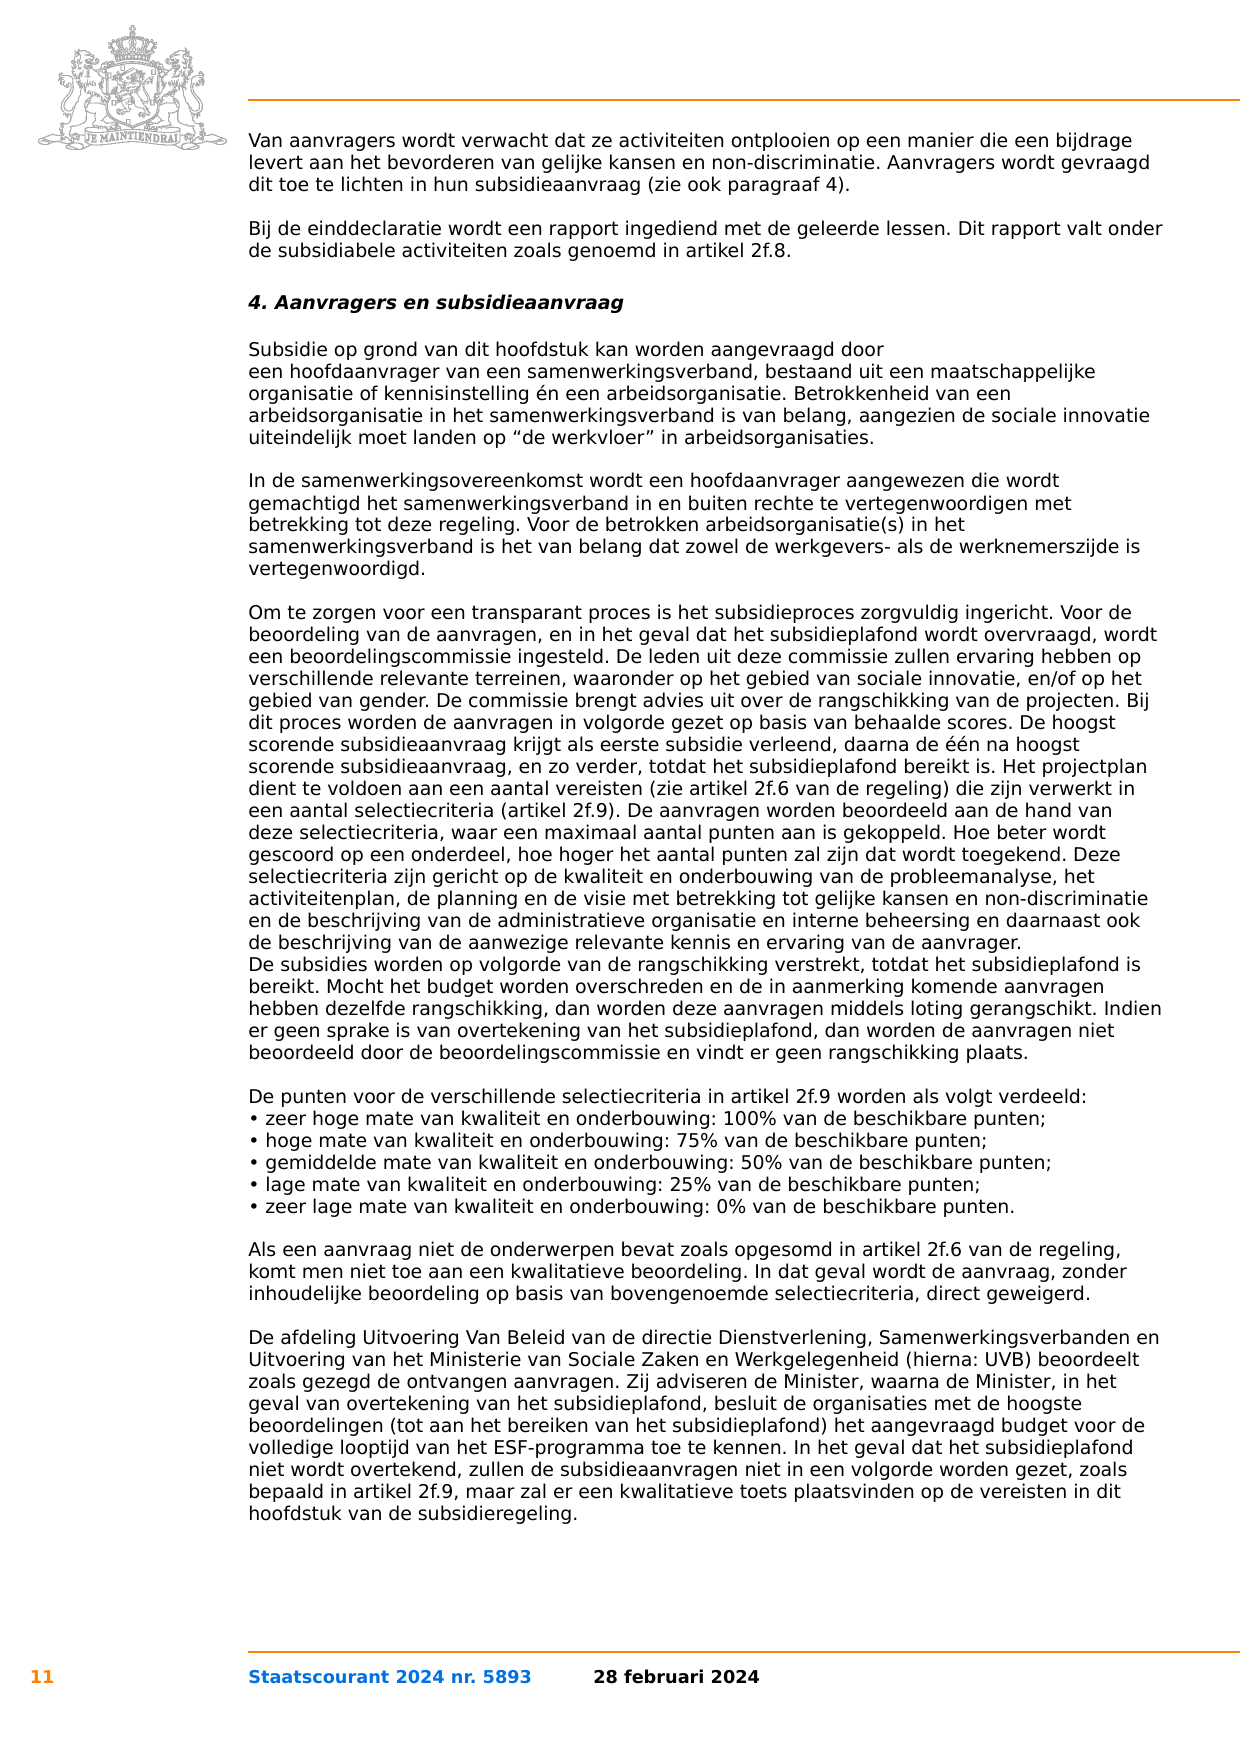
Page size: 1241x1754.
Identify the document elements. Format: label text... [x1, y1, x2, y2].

text Subsidie op grond van dit hoofdstuk kan worden aangevraagd door [248, 339, 1163, 361]
text In de samenwerkingsovereenkomst wordt een hoofdaanvrager aangewezen die wordt gemachtigd het samenwerkingsverband in en buiten rechte te vertegenwoordigen met betrekking tot deze regeling. Voor de betrokken arbeidsorganisatie(s) in het samenwerkingsverband is het van belang dat zowel de werkgevers- als de werknemerszijde is vertegenwoordigd. [248, 470, 1163, 580]
text • zeer hoge mate van kwaliteit en onderbouwing: 100% van de beschikbare punten; [248, 1108, 1163, 1129]
text Van aanvragers wordt verwacht dat ze activiteiten ontplooien op een manier die een bijdrage levert aan het bevorderen van gelijke kansen en non-discriminatie. Aanvragers wordt gevraagd dit toe te lichten in hun subsidieaanvraag (zie ook paragraaf 4). [248, 130, 1163, 196]
text een hoofdaanvrager van een samenwerkingsverband, bestaand uit een maatschappelijke organisatie of kennisinstelling én een arbeidsorganisatie. Betrokkenheid van een arbeidsorganisatie in het samenwerkingsverband is van belang, aangezien de sociale innovatie uiteindelijk moet landen op “de werkvloer” in arbeidsorganisaties. [248, 361, 1163, 448]
text Als een aanvraag niet de onderwerpen bevat zoals opgesomd in artikel 2f.6 van de regeling, komt men niet toe aan een kwalitatieve beoordeling. In dat geval wordt de aanvraag, zonder inhoudelijke beoordeling op basis van bovengenoemde selectiecriteria, direct geweigerd. [248, 1239, 1163, 1305]
picture [38, 25, 227, 150]
text De afdeling Uitvoering Van Beleid van de directie Dienstverlening, Samenwerkingsverbanden en Uitvoering van het Ministerie van Sociale Zaken en Werkgelegenheid (hierna: UVB) beoordeelt zoals gezegd de ontvangen aanvragen. Zij adviseren de Minister, waarna de Minister, in het geval van overtekening van het subsidieplafond, besluit de organisaties met de hoogste beoordelingen (tot aan het bereiken van het subsidieplafond) het aangevraagd budget voor de volledige looptijd van het ESF-programma toe te kennen. In het geval dat het subsidieplafond niet wordt overtekend, zullen de subsidieaanvragen niet in een volgorde worden gezet, zoals bepaald in artikel 2f.9, maar zal er een kwalitatieve toets plaatsvinden op de vereisten in dit hoofdstuk van de subsidieregeling. [248, 1327, 1163, 1525]
text • gemiddelde mate van kwaliteit en onderbouwing: 50% van de beschikbare punten; [248, 1152, 1163, 1173]
text • hoge mate van kwaliteit en onderbouwing: 75% van de beschikbare punten; [248, 1129, 1163, 1152]
text Bij de einddeclaratie wordt een rapport ingediend met de geleerde lessen. Dit rapport valt onder de subsidiabele activiteiten zoals genoemd in artikel 2f.8. [248, 218, 1163, 262]
text • lage mate van kwaliteit en onderbouwing: 25% van de beschikbare punten; [248, 1173, 1163, 1196]
text Om te zorgen voor een transparant proces is het subsidieproces zorgvuldig ingericht. Voor de beoordeling van de aanvragen, en in het geval dat het subsidieplafond wordt overvraagd, wordt een beoordelingscommissie ingesteld. De leden uit deze commissie zullen ervaring hebben op verschillende relevante terreinen, waaronder op het gebied van sociale innovatie, en/of op het gebied van gender. De commissie brengt advies uit over de rangschikking van de projecten. Bij dit proces worden de aanvragen in volgorde gezet op basis van behaalde scores. De hoogst scorende subsidieaanvraag krijgt als eerste subsidie verleend, daarna de één na hoogst scorende subsidieaanvraag, en zo verder, totdat het subsidieplafond bereikt is. Het projectplan dient te voldoen aan een aantal vereisten (zie artikel 2f.6 van de regeling) die zijn verwerkt in een aantal selectiecriteria (artikel 2f.9). De aanvragen worden beoordeeld aan de hand van deze selectiecriteria, waar een maximaal aantal punten aan is gekoppeld. Hoe beter wordt gescoord op een onderdeel, hoe hoger het aantal punten zal zijn dat wordt toegekend. Deze selectiecriteria zijn gericht op de kwaliteit en onderbouwing van de probleemanalyse, het activiteitenplan, de planning en de visie met betrekking tot gelijke kansen en non-discriminatie en de beschrijving van de administratieve organisatie en interne beheersing en daarnaast ook de beschrijving van de aanwezige relevante kennis en ervaring van de aanvrager. [248, 602, 1163, 954]
text De subsidies worden op volgorde van de rangschikking verstrekt, totdat het subsidieplafond is bereikt. Mocht het budget worden overschreden en de in aanmerking komende aanvragen hebben dezelfde rangschikking, dan worden deze aanvragen middels loting gerangschikt. Indien er geen sprake is van overtekening van het subsidieplafond, dan worden de aanvragen niet beoordeeld door de beoordelingscommissie en vindt er geen rangschikking plaats. [248, 954, 1163, 1064]
subtitle 4. Aanvragers en subsidieaanvraag [248, 292, 1163, 314]
text • zeer lage mate van kwaliteit en onderbouwing: 0% van de beschikbare punten. [248, 1196, 1163, 1217]
text De punten voor de verschillende selectiecriteria in artikel 2f.9 worden als volgt verdeeld: [248, 1086, 1163, 1108]
